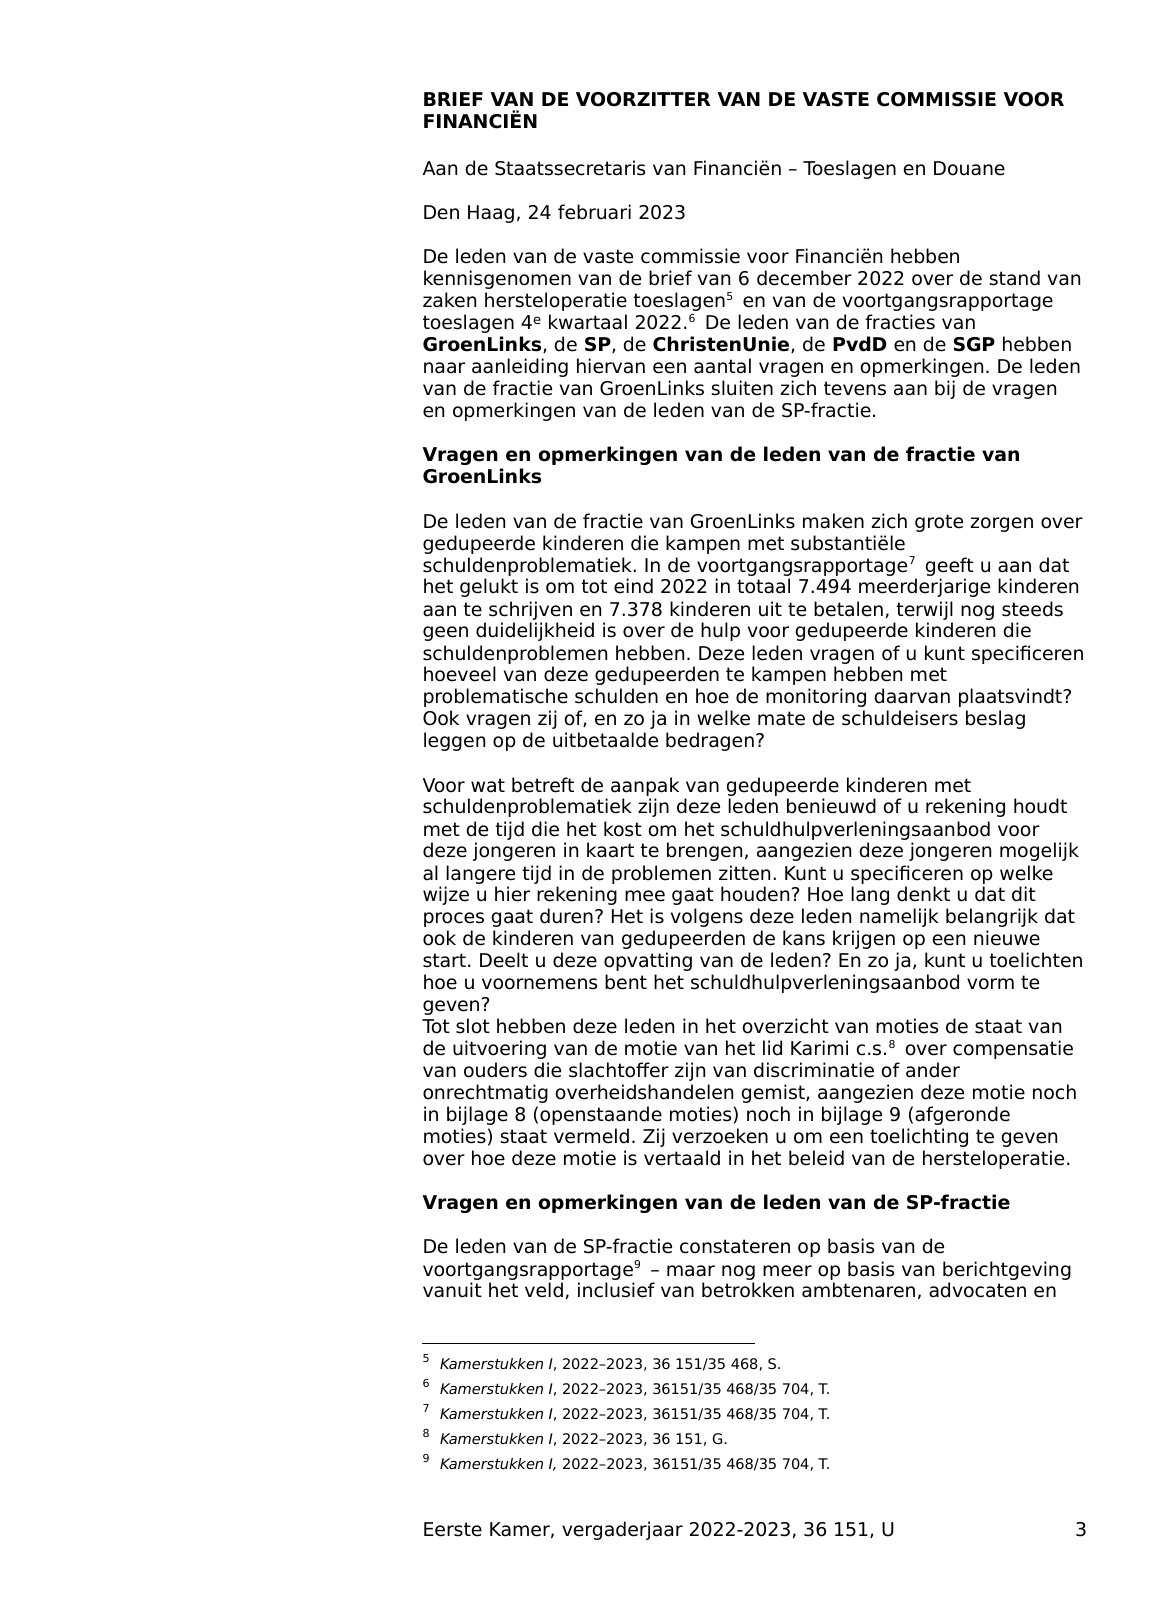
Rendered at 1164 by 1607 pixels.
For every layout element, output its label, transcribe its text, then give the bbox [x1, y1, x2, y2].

subtitle BRIEF VAN DE VOORZITTER VAN DE VASTE COMMISSIE VOOR FINANCIËN [422, 89, 1087, 133]
text Tot slot hebben deze leden in het overzicht van moties de staat van de uitvoering van de motie van het lid Karimi c.s. over compensatie van ouders die slachtoffer zijn van discriminatie of ander onrechtmatig overheidshandelen gemist, aangezien deze motie noch in bijlage 8 (openstaande moties) noch in bijlage 9 (afgeronde moties) staat vermeld. Zij verzoeken u om een toelichting te geven over hoe deze motie is vertaald in het beleid van de hersteloperatie. [422, 1016, 1087, 1170]
text Kamerstukken I, 2022–2023, 36151/35 468/35 704, T. [422, 1402, 1087, 1424]
text Den Haag, 24 februari 2023 [422, 202, 1087, 224]
text De leden van de fractie van GroenLinks maken zich grote zorgen over gedupeerde kinderen die kampen met substantiële schuldenproblematiek. In de voortgangsrapportage geeft u aan dat het gelukt is om tot eind 2022 in totaal 7.494 meerderjarige kinderen aan te schrijven en 7.378 kinderen uit te betalen, terwijl nog steeds geen duidelijkheid is over de hulp voor gedupeerde kinderen die schuldenproblemen hebben. Deze leden vragen of u kunt specificeren hoeveel van deze gedupeerden te kampen hebben met problematische schulden en hoe de monitoring daarvan plaatsvindt? Ook vragen zij of, en zo ja in welke mate de schuldeisers beslag leggen op de uitbetaalde bedragen? [422, 511, 1087, 752]
text Kamerstukken I, 2022–2023, 36151/35 468/35 704, T. [422, 1377, 1087, 1399]
subtitle Vragen en opmerkingen van de leden van de fractie van GroenLinks [422, 444, 1087, 488]
text Kamerstukken I, 2022–2023, 36 151, G. [422, 1427, 1087, 1449]
text De leden van de SP-fractie constateren op basis van de voortgangsrapportage – maar nog meer op basis van berichtgeving vanuit het veld, inclusief van betrokken ambtenaren, advocaten en [422, 1236, 1087, 1302]
text Voor wat betreft de aanpak van gedupeerde kinderen met schuldenproblematiek zijn deze leden benieuwd of u rekening houdt met de tijd die het kost om het schuldhulpverleningsaanbod voor deze jongeren in kaart te brengen, aangezien deze jongeren mogelijk al langere tijd in de problemen zitten. Kunt u specificeren op welke wijze u hier rekening mee gaat houden? Hoe lang denkt u dat dit proces gaat duren? Het is volgens deze leden namelijk belangrijk dat ook de kinderen van gedupeerden de kans krijgen op een nieuwe start. Deelt u deze opvatting van de leden? En zo ja, kunt u toelichten hoe u voornemens bent het schuldhulpverleningsaanbod vorm te geven? [422, 774, 1087, 1016]
text De leden van de vaste commissie voor Financiën hebben kennisgenomen van de brief van 6 december 2022 over de stand van zaken hersteloperatie toeslagen en van de voortgangsrapportage toeslagen 4e kwartaal 2022. De leden van de fracties van GroenLinks, de SP, de ChristenUnie, de PvdD en de SGP hebben naar aanleiding hiervan een aantal vragen en opmerkingen. De leden van de fractie van GroenLinks sluiten zich tevens aan bij de vragen en opmerkingen van de leden van de SP-fractie. [422, 246, 1087, 422]
text Aan de Staatssecretaris van Financiën – Toeslagen en Douane [422, 158, 1087, 180]
text Kamerstukken I, 2022–2023, 36 151/35 468, S. [422, 1352, 1087, 1374]
subtitle Vragen en opmerkingen van de leden van de SP-fractie [422, 1192, 1087, 1214]
text Kamerstukken I, 2022–2023, 36151/35 468/35 704, T. [422, 1452, 1087, 1474]
